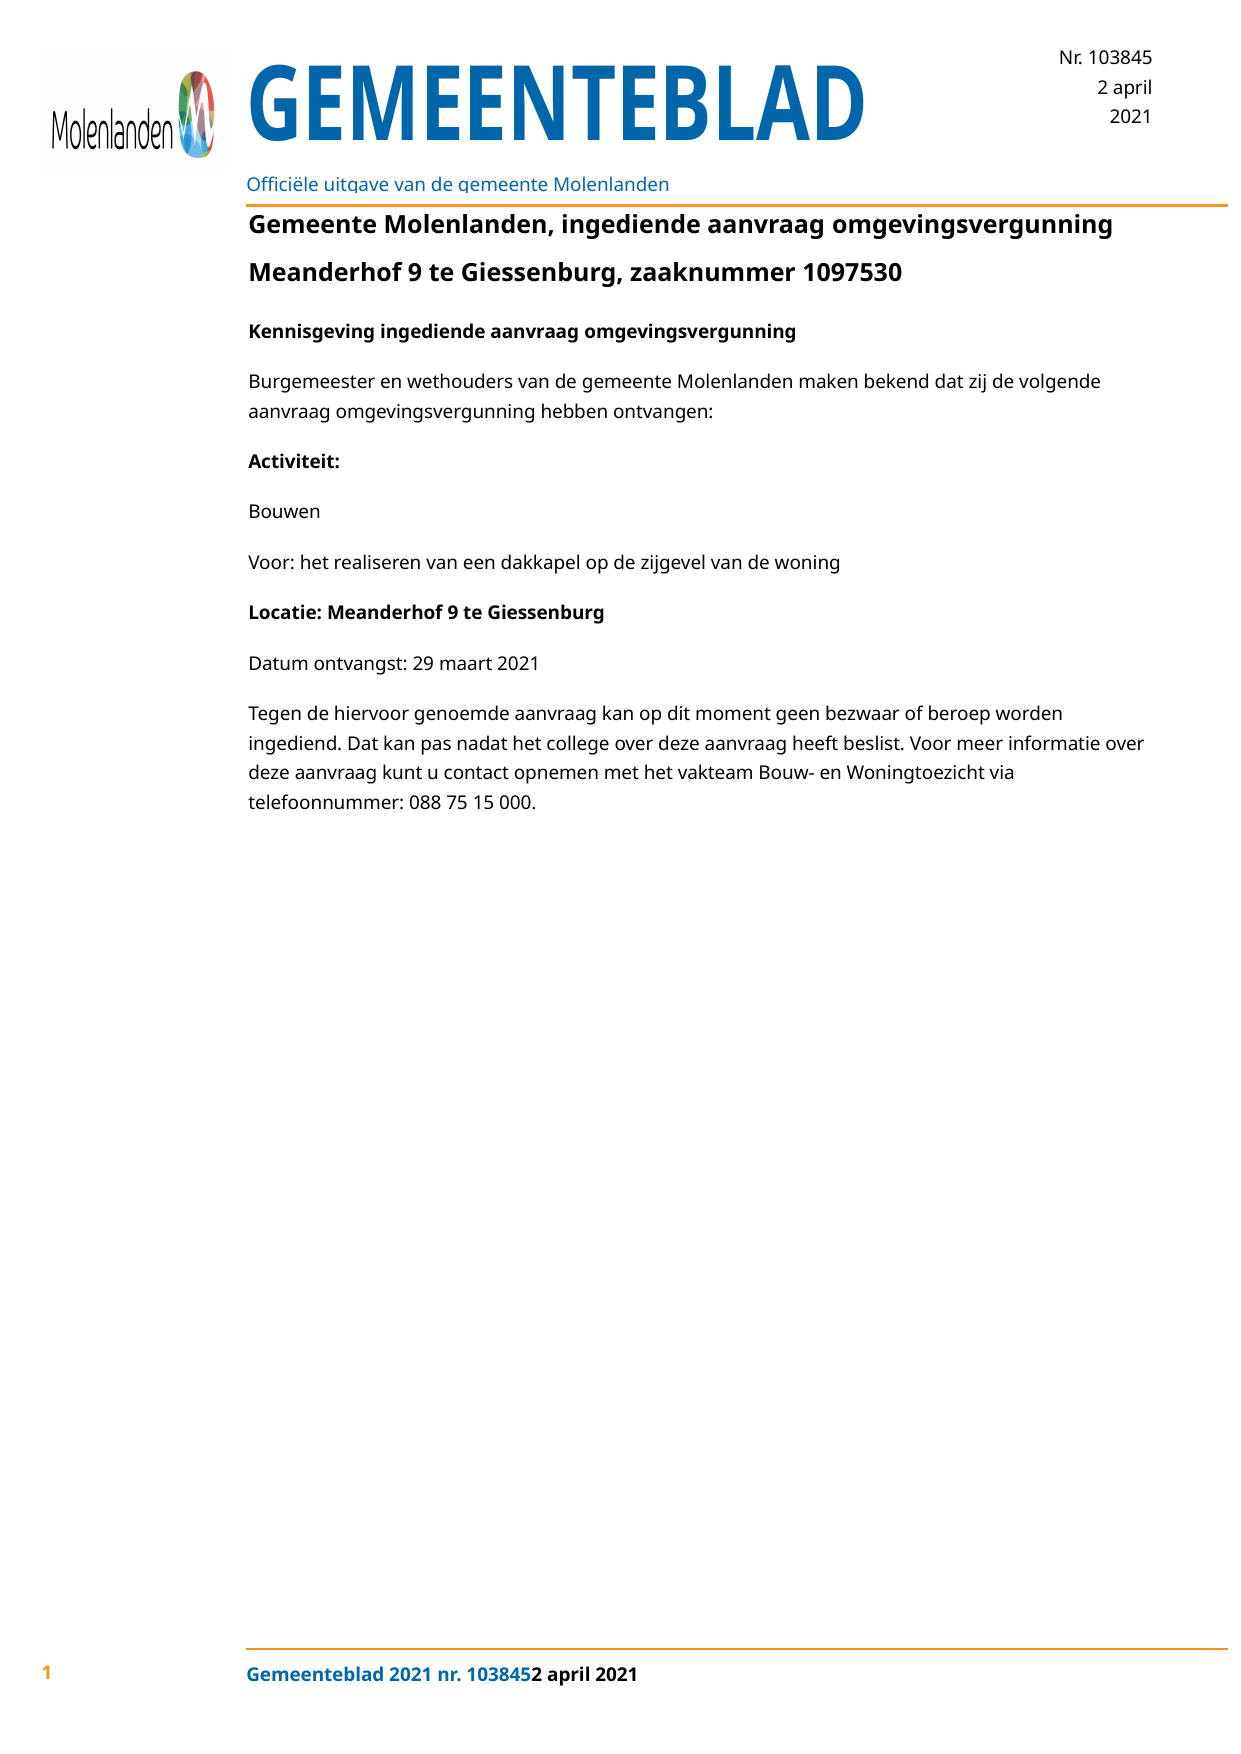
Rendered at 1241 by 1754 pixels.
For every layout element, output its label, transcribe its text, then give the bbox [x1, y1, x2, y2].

text Datum ontvangst: 29 maart 2021 [248, 650, 1152, 676]
text Bouwen [248, 499, 1152, 524]
text Voor: het realiseren van een dakkapel op de zijgevel van de woning [248, 549, 1152, 575]
text Tegen de hiervoor genoemde aanvraag kan op dit moment geen bezwaar of beroep worden ingediend. Dat kan pas nadat het college over deze aanvraag heeft beslist. Voor meer informatie over deze aanvraag kunt u contact opnemen met het vakteam Bouw- en Woningtoezicht via telefoonnummer: 088 75 15 000. [248, 700, 1152, 815]
text Gemeente Molenlanden, ingediende aanvraag omgevingsvergunning Meanderhof 9 te Giessenburg, zaaknummer 1097530 [248, 207, 1152, 288]
text Kennisgeving ingediende aanvraag omgevingsvergunning [248, 318, 1152, 344]
text Locatie: Meanderhof 9 te Giessenburg [248, 599, 1152, 625]
text Activiteit: [248, 448, 1152, 474]
text Burgemeester en wethouders van de gemeente Molenlanden maken bekend dat zij de volgende aanvraag omgevingsvergunning hebben ontvangen: [248, 368, 1152, 424]
picture [41, 47, 231, 172]
